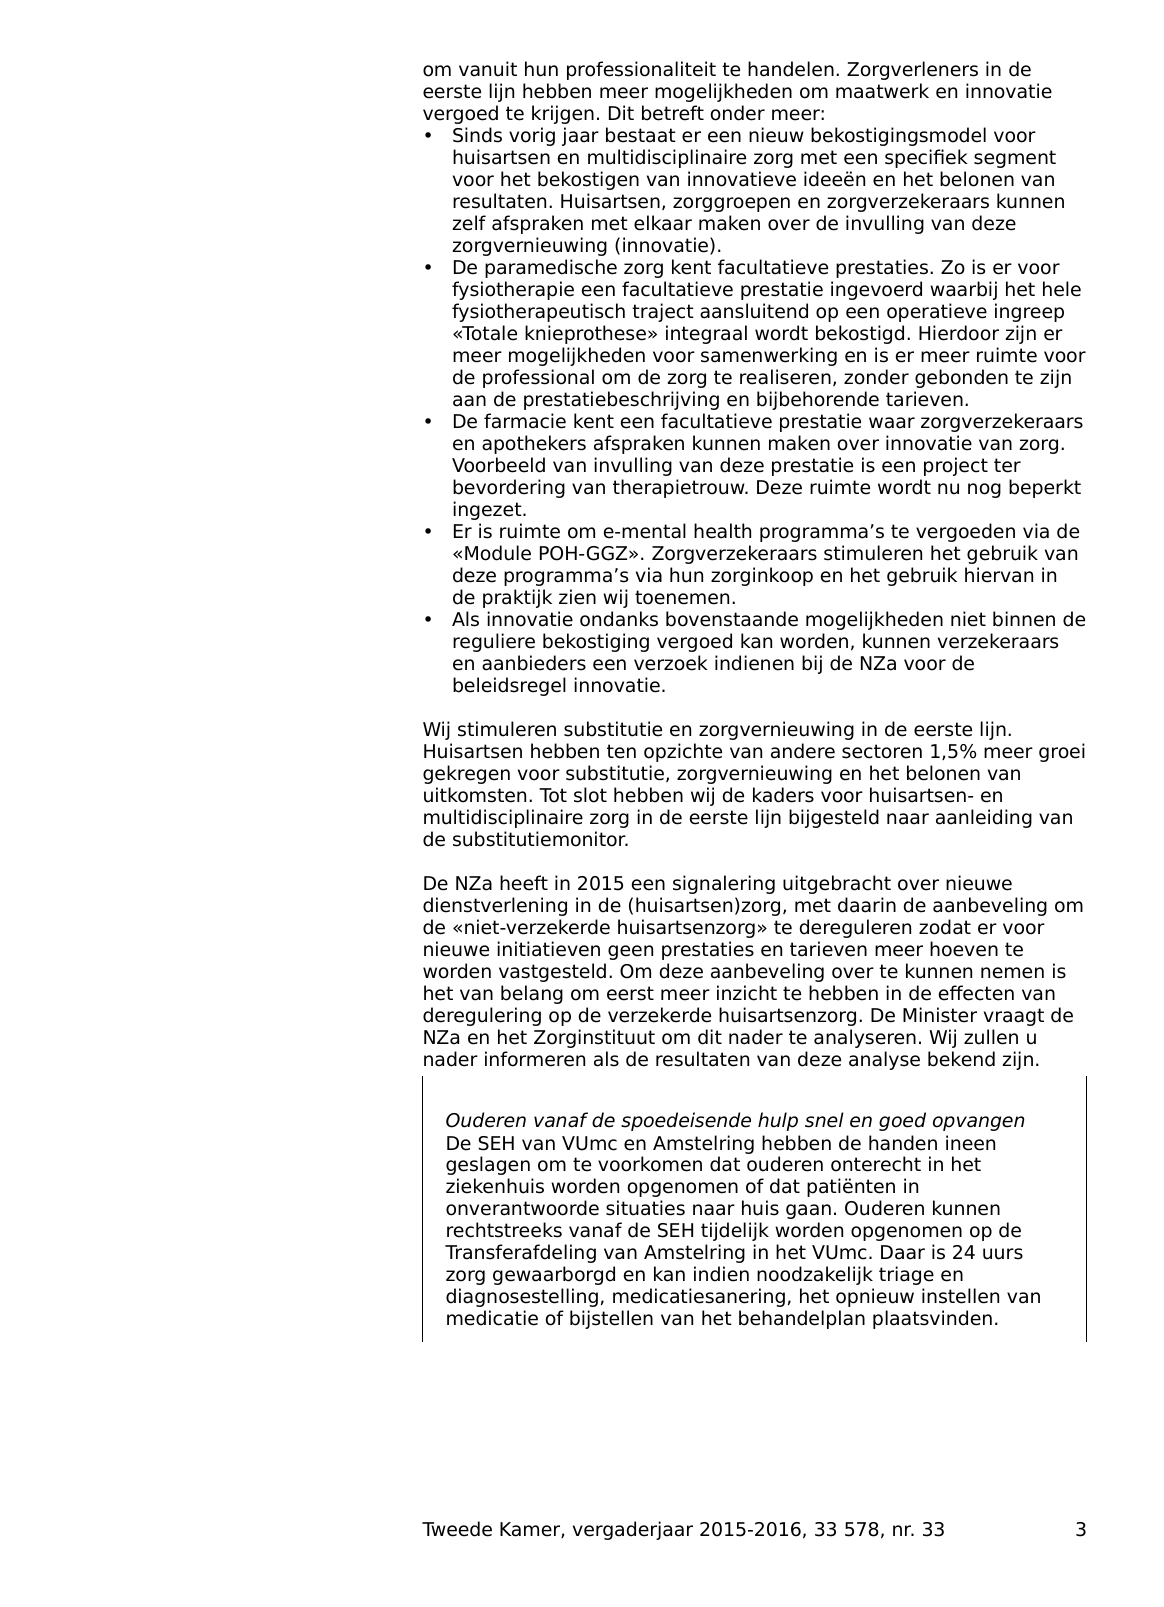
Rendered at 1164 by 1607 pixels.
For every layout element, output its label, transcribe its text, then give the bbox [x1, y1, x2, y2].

text om vanuit hun professionaliteit te handelen. Zorgverleners in de eerste lijn hebben meer mogelijkheden om maatwerk en innovatie vergoed te krijgen. Dit betreft onder meer: [422, 59, 1087, 125]
table_header Ouderen vanaf de spoedeisende hulp snel en goed opvangen De SEH van VUmc en Amstelring hebben de handen ineen geslagen om te voorkomen dat ouderen onterecht in het ziekenhuis worden opgenomen of dat patiënten in onverantwoorde situaties naar huis gaan. Ouderen kunnen rechtstreeks vanaf de SEH tijdelijk worden opgenomen op de Transferafdeling van Amstelring in het VUmc. Daar is 24 uurs zorg gewaarborgd en kan indien noodzakelijk triage en diagnosestelling, medicatiesanering, het opnieuw instellen van medicatie of bijstellen van het behandelplan plaatsvinden. [423, 1076, 1086, 1342]
text • Sinds vorig jaar bestaat er een nieuw bekostigingsmodel voor huisartsen en multidisciplinaire zorg met een specifiek segment voor het bekostigen van innovatieve ideeën en het belonen van resultaten. Huisartsen, zorggroepen en zorgverzekeraars kunnen zelf afspraken met elkaar maken over de invulling van deze zorgvernieuwing (innovatie). [422, 125, 1087, 257]
text De NZa heeft in 2015 een signalering uitgebracht over nieuwe dienstverlening in de (huisartsen)zorg, met daarin de aanbeveling om de «niet-verzekerde huisartsenzorg» te dereguleren zodat er voor nieuwe initiatieven geen prestaties en tarieven meer hoeven te worden vastgesteld. Om deze aanbeveling over te kunnen nemen is het van belang om eerst meer inzicht te hebben in de effecten van deregulering op de verzekerde huisartsenzorg. De Minister vraagt de NZa en het Zorginstituut om dit nader te analyseren. Wij zullen u nader informeren als de resultaten van deze analyse bekend zijn. [422, 873, 1087, 1071]
text • De paramedische zorg kent facultatieve prestaties. Zo is er voor fysiotherapie een facultatieve prestatie ingevoerd waarbij het hele fysiotherapeutisch traject aansluitend op een operatieve ingreep «Totale knieprothese» integraal wordt bekostigd. Hierdoor zijn er meer mogelijkheden voor samenwerking en is er meer ruimte voor de professional om de zorg te realiseren, zonder gebonden te zijn aan de prestatiebeschrijving en bijbehorende tarieven. [422, 257, 1087, 411]
text • Er is ruimte om e-mental health programma’s te vergoeden via de «Module POH-GGZ». Zorgverzekeraars stimuleren het gebruik van deze programma’s via hun zorginkoop en het gebruik hiervan in de praktijk zien wij toenemen. [422, 521, 1087, 608]
text • De farmacie kent een facultatieve prestatie waar zorgverzekeraars en apothekers afspraken kunnen maken over innovatie van zorg. Voorbeeld van invulling van deze prestatie is een project ter bevordering van therapietrouw. Deze ruimte wordt nu nog beperkt ingezet. [422, 411, 1087, 521]
text • Als innovatie ondanks bovenstaande mogelijkheden niet binnen de reguliere bekostiging vergoed kan worden, kunnen verzekeraars en aanbieders een verzoek indienen bij de NZa voor de beleidsregel innovatie. [422, 608, 1087, 696]
text Wij stimuleren substitutie en zorgvernieuwing in de eerste lijn. Huisartsen hebben ten opzichte van andere sectoren 1,5% meer groei gekregen voor substitutie, zorgvernieuwing en het belonen van uitkomsten. Tot slot hebben wij de kaders voor huisartsen- en multidisciplinaire zorg in de eerste lijn bijgesteld naar aanleiding van de substitutiemonitor. [422, 719, 1087, 851]
